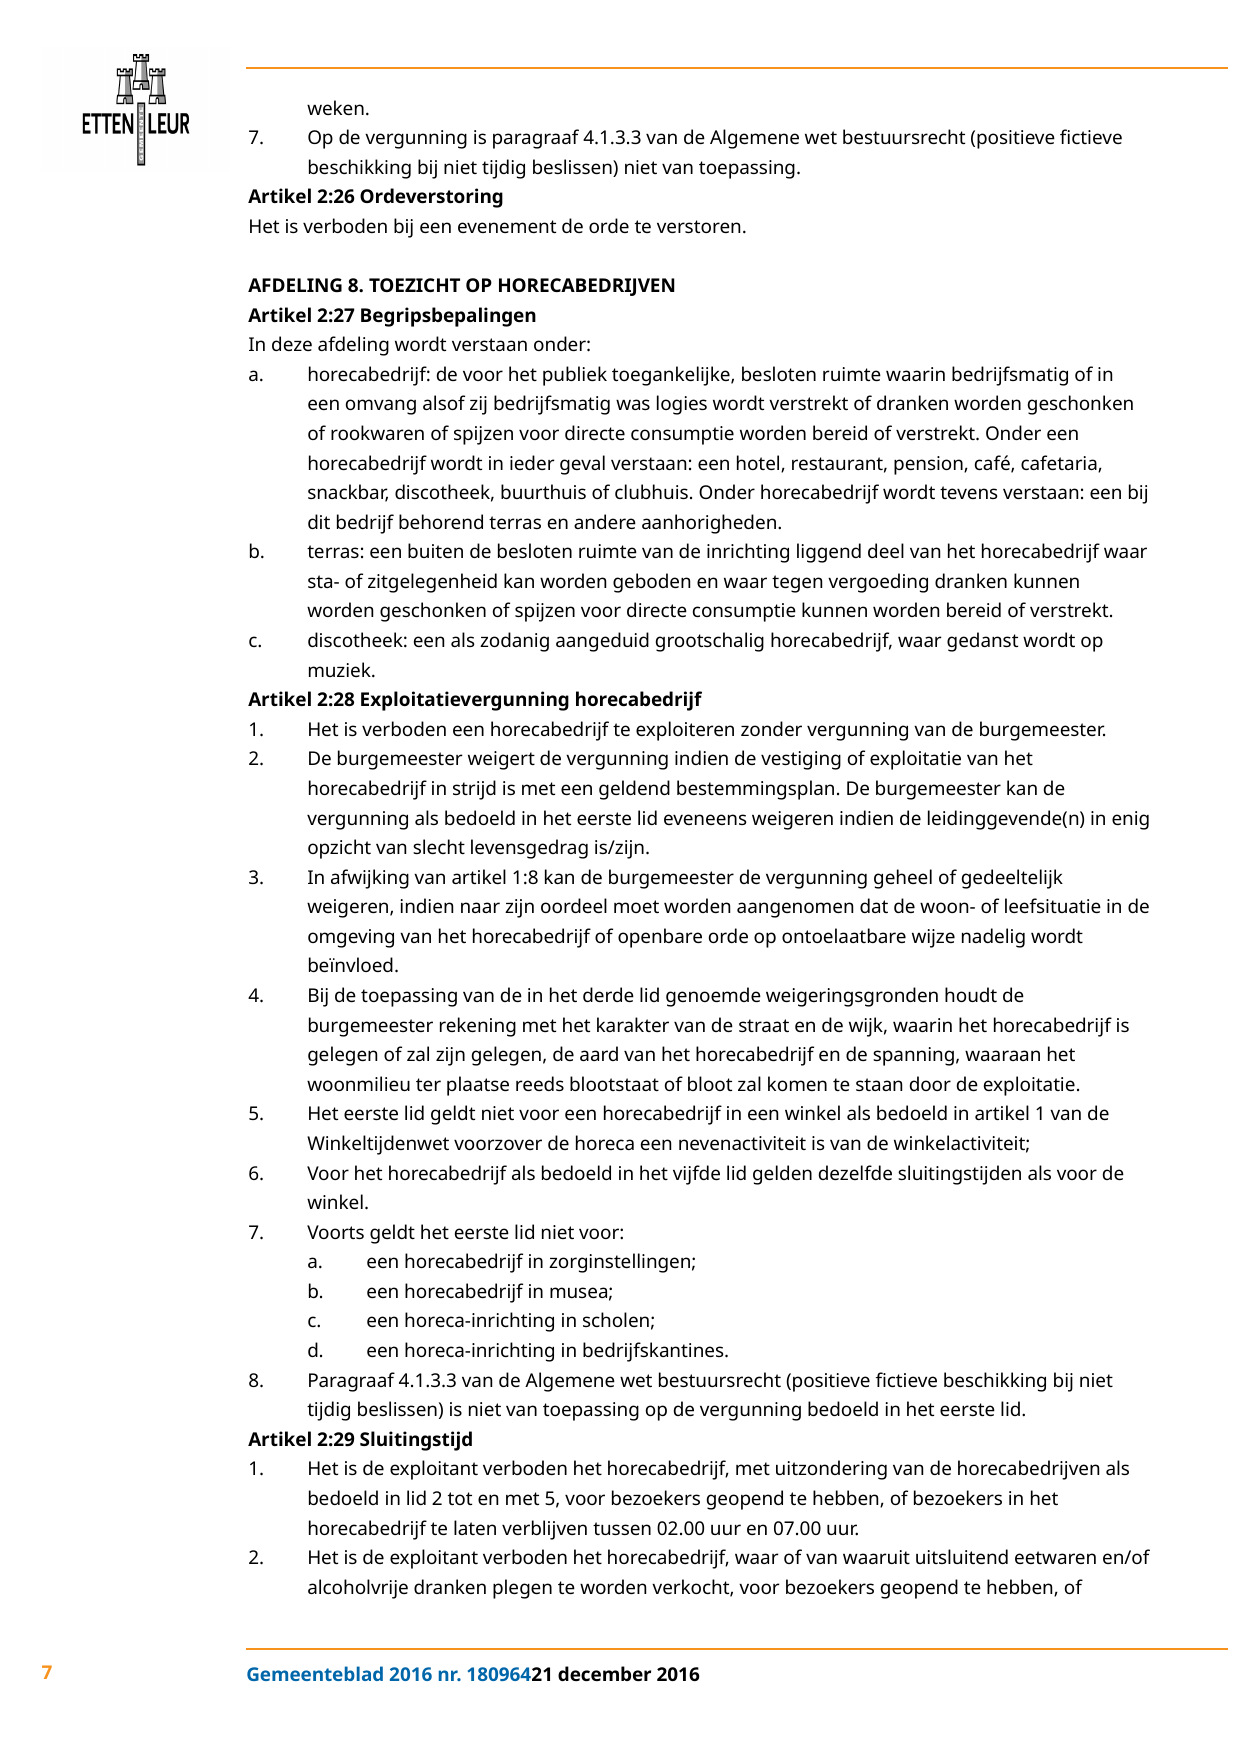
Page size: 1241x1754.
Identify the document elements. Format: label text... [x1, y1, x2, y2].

list Het is de exploitant verboden het horecabedrijf, waar of van waaruit uitsluitend eetwaren en/of alcoholvrije dranken plegen te worden verkocht, voor bezoekers geopend te hebben, of [248, 1544, 1152, 1600]
list horecabedrijf: de voor het publiek toegankelijke, besloten ruimte waarin bedrijfsmatig of in een omvang alsof zij bedrijfsmatig was logies wordt verstrekt of dranken worden geschonken of rookwaren of spijzen voor directe consumptie worden bereid of verstrekt. Onder een horecabedrijf wordt in ieder geval verstaan: een hotel, restaurant, pension, café, cafetaria, snackbar, discotheek, buurthuis of clubhuis. Onder horecabedrijf wordt tevens verstaan: een bij dit bedrijf behorend terras en andere aanhorigheden. [248, 361, 1152, 535]
list Het eerste lid geldt niet voor een horecabedrijf in een winkel als bedoeld in artikel 1 van de Winkeltijdenwet voorzover de horeca een nevenactiviteit is van de winkelactiviteit; [248, 1101, 1152, 1156]
list Op de vergunning is paragraaf 4.1.3.3 van de Algemene wet bestuursrecht (positieve fictieve beschikking bij niet tijdig beslissen) niet van toepassing. [248, 124, 1152, 180]
list een horeca-inrichting in scholen; [307, 1308, 1152, 1333]
list Bij de toepassing van de in het derde lid genoemde weigeringsgronden houdt de burgemeester rekening met het karakter van de straat en de wijk, waarin het horecabedrijf is gelegen of zal zijn gelegen, de aard van het horecabedrijf en de spanning, waaraan het woonmilieu ter plaatse reeds blootstaat of bloot zal komen te staan door de exploitatie. [248, 982, 1152, 1097]
list weken. [248, 95, 1152, 121]
list In afwijking van artikel 1:8 kan de burgemeester de vergunning geheel of gedeeltelijk weigeren, indien naar zijn oordeel moet worden aangenomen dat de woon- of leefsituatie in de omgeving van het horecabedrijf of openbare orde op ontoelaatbare wijze nadelig wordt beïnvloed. [248, 864, 1152, 978]
list Paragraaf 4.1.3.3 van de Algemene wet bestuursrecht (positieve fictieve beschikking bij niet tijdig beslissen) is niet van toepassing op de vergunning bedoeld in het eerste lid. [248, 1367, 1152, 1422]
text Artikel 2:29 Sluitingstijd [248, 1426, 1152, 1452]
list terras: een buiten de besloten ruimte van de inrichting liggend deel van het horecabedrijf waar sta- of zitgelegenheid kan worden geboden en waar tegen vergoeding dranken kunnen worden geschonken of spijzen voor directe consumptie kunnen worden bereid of verstrekt. [248, 538, 1152, 623]
list Voor het horecabedrijf als bedoeld in het vijfde lid gelden dezelfde sluitingstijden als voor de winkel. [248, 1160, 1152, 1215]
text Artikel 2:28 Exploitatievergunning horecabedrijf [248, 686, 1152, 712]
text Artikel 2:26 Ordeverstoring [248, 183, 1152, 209]
list De burgemeester weigert de vergunning indien de vestiging of exploitatie van het horecabedrijf in strijd is met een geldend bestemmingsplan. De burgemeester kan de vergunning als bedoeld in het eerste lid eveneens weigeren indien de leidinggevende(n) in enig opzicht van slecht levensgedrag is/zijn. [248, 746, 1152, 860]
list Het is verboden een horecabedrijf te exploiteren zonder vergunning van de burgemeester. [248, 716, 1152, 742]
text Het is verboden bij een evenement de orde te verstoren. [248, 213, 1152, 239]
list Het is de exploitant verboden het horecabedrijf, met uitzondering van de horecabedrijven als bedoeld in lid 2 tot en met 5, voor bezoekers geopend te hebben, of bezoekers in het horecabedrijf te laten verblijven tussen 02.00 uur en 07.00 uur. [248, 1456, 1152, 1541]
text In deze afdeling wordt verstaan onder: [248, 331, 1152, 357]
list een horeca-inrichting in bedrijfskantines. [307, 1337, 1152, 1363]
list een horecabedrijf in musea; [307, 1278, 1152, 1304]
list Voorts geldt het eerste lid niet voor: [248, 1219, 1152, 1245]
list discotheek: een als zodanig aangeduid grootschalig horecabedrijf, waar gedanst wordt op muziek. [248, 627, 1152, 683]
text Artikel 2:27 Begripsbepalingen [248, 302, 1152, 328]
list een horecabedrijf in zorginstellingen; [307, 1248, 1152, 1274]
text AFDELING 8. TOEZICHT OP HORECABEDRIJVEN [248, 272, 1152, 298]
picture [41, 47, 231, 172]
